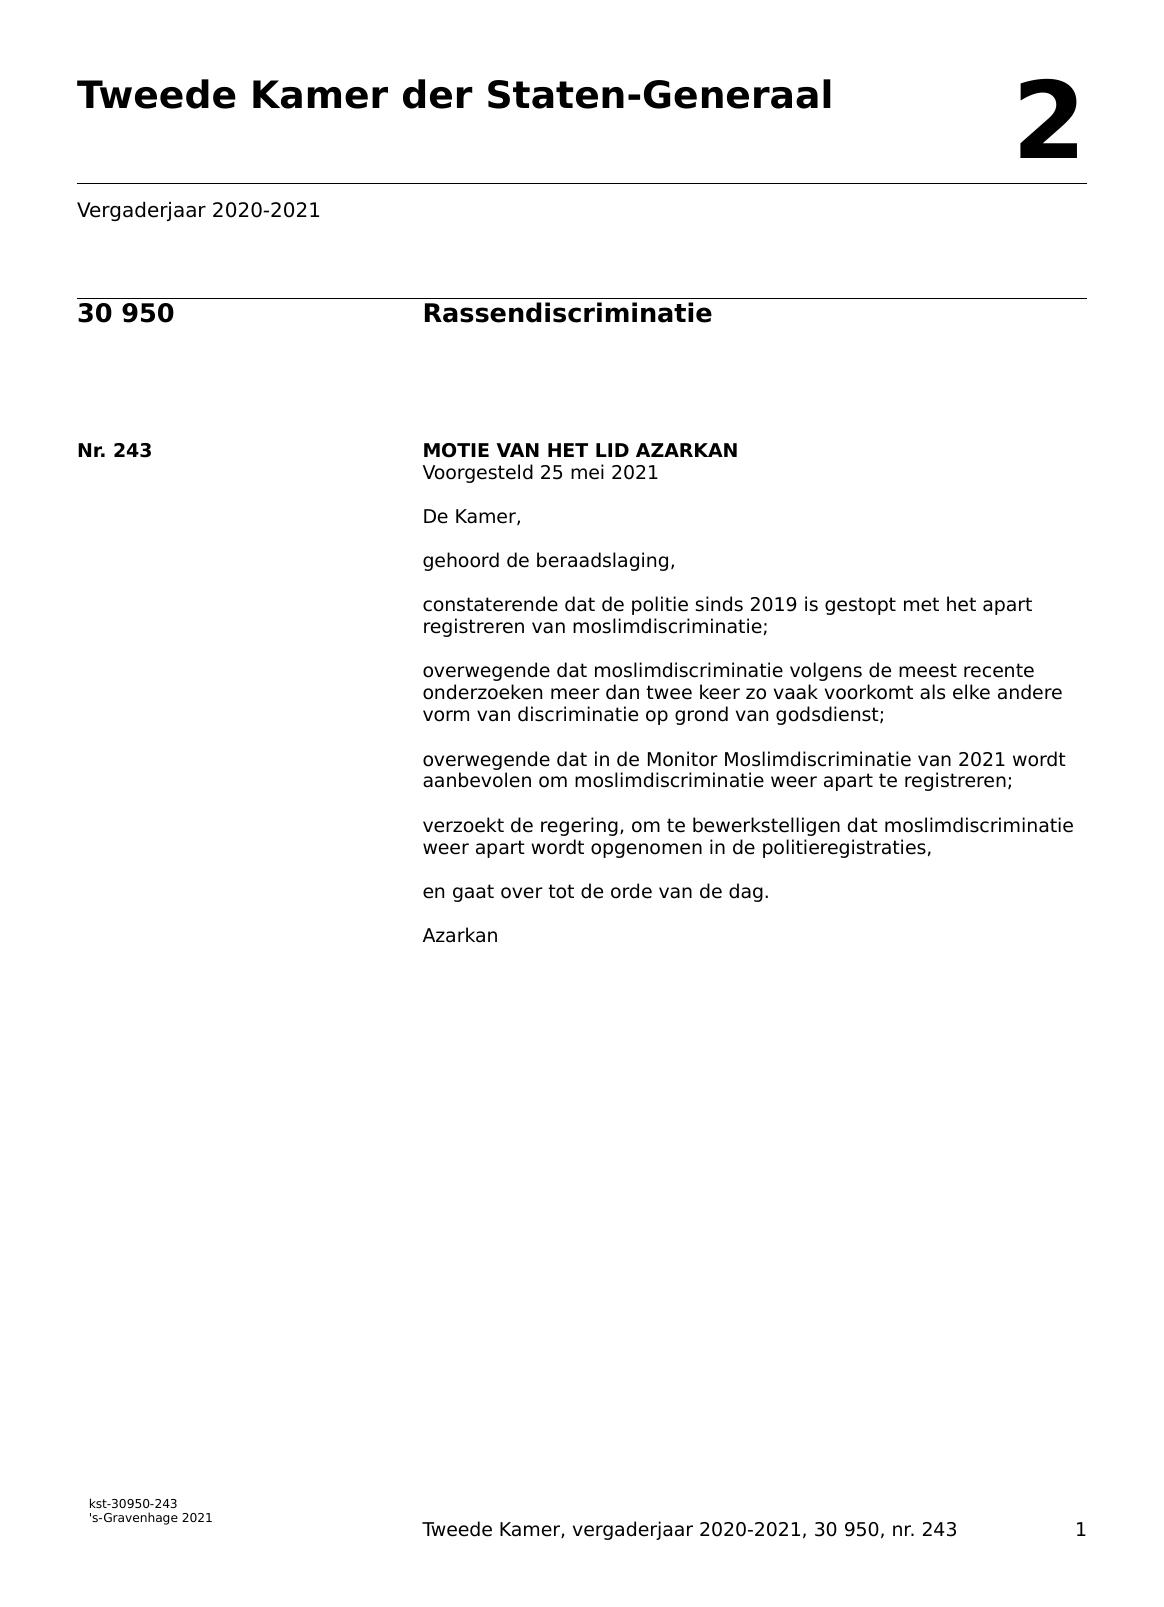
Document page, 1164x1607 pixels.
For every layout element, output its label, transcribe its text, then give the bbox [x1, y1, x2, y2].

subtitle Nr. 243 MOTIE VAN HET LID AZARKAN [77, 440, 1087, 462]
subtitle 30 950 Rassendiscriminatie [77, 299, 1087, 329]
text kst-30950-243 [88, 1497, 323, 1511]
text overwegende dat moslimdiscriminatie volgens de meest recente onderzoeken meer dan twee keer zo vaak voorkomt als elke andere vorm van discriminatie op grond van godsdienst; [422, 660, 1087, 726]
text verzoekt de regering, om te bewerkstelligen dat moslimdiscriminatie weer apart wordt opgenomen in de politieregistraties, [422, 814, 1087, 858]
text constaterende dat de politie sinds 2019 is gestopt met het apart registreren van moslimdiscriminatie; [422, 594, 1087, 638]
table_cell Vergaderjaar 2020-2021 [77, 184, 1087, 298]
text en gaat over tot de orde van de dag. [422, 881, 1087, 903]
text overwegende dat in de Monitor Moslimdiscriminatie van 2021 wordt aanbevolen om moslimdiscriminatie weer apart te registreren; [422, 748, 1087, 792]
text Voorgesteld 25 mei 2021 [422, 462, 1087, 484]
text Azarkan [422, 925, 1087, 947]
text 's-Gravenhage 2021 [88, 1511, 323, 1525]
table_header Tweede Kamer der Staten-Generaal [77, 59, 886, 183]
text gehoord de beraadslaging, [422, 550, 1087, 572]
text De Kamer, [422, 506, 1087, 528]
table_header 2 [886, 59, 1087, 183]
